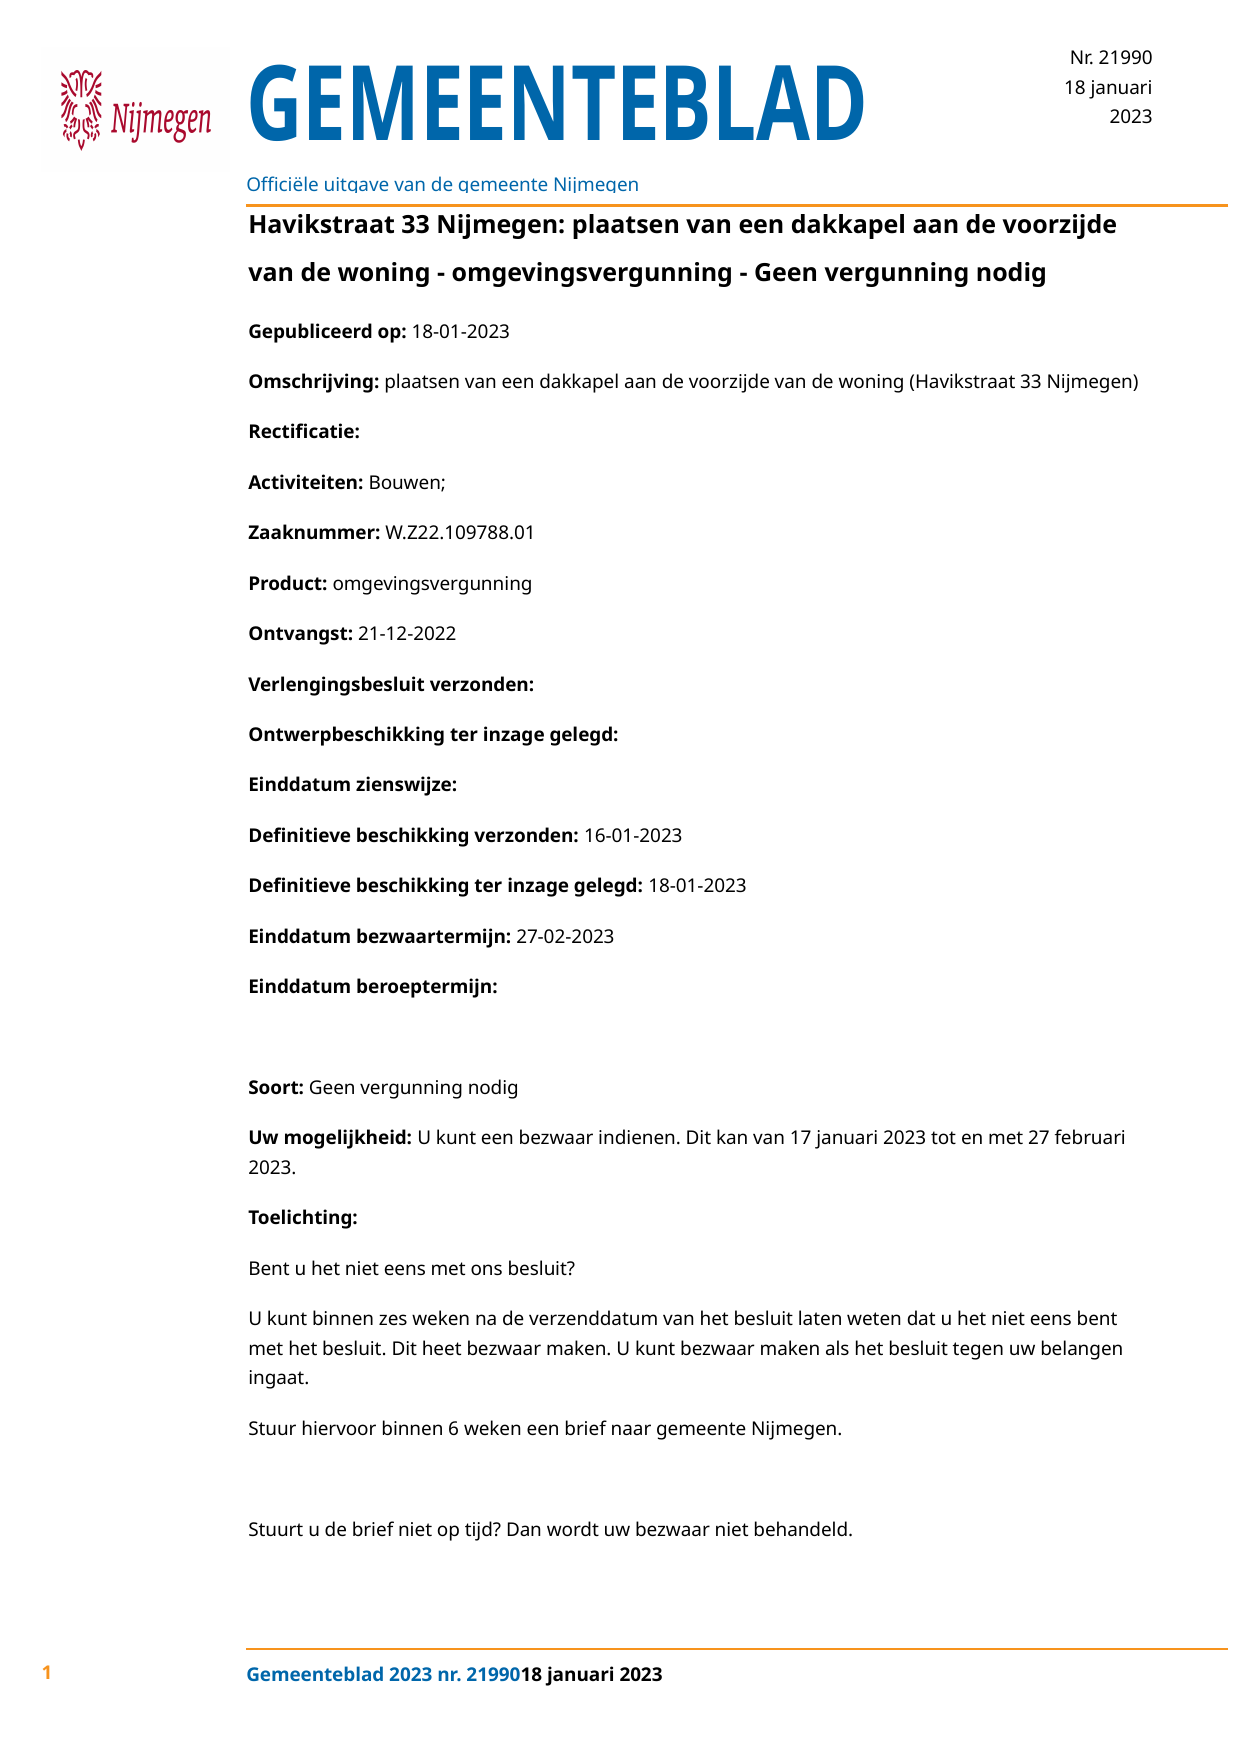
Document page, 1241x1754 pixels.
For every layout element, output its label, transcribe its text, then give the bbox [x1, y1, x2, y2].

text Einddatum bezwaartermijn: 27-02-2023 [248, 923, 1152, 949]
text U kunt binnen zes weken na de verzenddatum van het besluit laten weten dat u het niet eens bent met het besluit. Dit heet bezwaar maken. U kunt bezwaar maken als het besluit tegen uw belangen ingaat. [248, 1305, 1152, 1390]
text Activiteiten: Bouwen; [248, 469, 1152, 495]
text Product: omgevingsvergunning [248, 570, 1152, 596]
text Rectificatie: [248, 419, 1152, 444]
text Ontvangst: 21-12-2022 [248, 620, 1152, 646]
text Definitieve beschikking ter inzage gelegd: 18-01-2023 [248, 872, 1152, 898]
text Toelichting: [248, 1204, 1152, 1230]
text Einddatum beroeptermijn: [248, 973, 1152, 999]
text Ontwerpbeschikking ter inzage gelegd: [248, 721, 1152, 747]
text Verlengingsbesluit verzonden: [248, 671, 1152, 697]
text Omschrijving: plaatsen van een dakkapel aan de voorzijde van de woning (Havikstraat 33 Nijmegen) [248, 368, 1152, 394]
text Uw mogelijkheid: U kunt een bezwaar indienen. Dit kan van 17 januari 2023 tot en met 27 februari 2023. [248, 1124, 1152, 1180]
text Stuurt u de brief niet op tijd? Dan wordt uw bezwaar niet behandeld. [248, 1516, 1152, 1542]
text Havikstraat 33 Nijmegen: plaatsen van een dakkapel aan de voorzijde van de woning - omgevingsvergunning - Geen vergunning nodig [248, 207, 1152, 288]
text Soort: Geen vergunning nodig [248, 1074, 1152, 1100]
text Definitieve beschikking verzonden: 16-01-2023 [248, 822, 1152, 848]
text Einddatum zienswijze: [248, 772, 1152, 797]
text Bent u het niet eens met ons besluit? [248, 1255, 1152, 1281]
text Stuur hiervoor binnen 6 weken een brief naar gemeente Nijmegen. [248, 1415, 1152, 1441]
picture [41, 47, 231, 172]
text Zaaknummer: W.Z22.109788.01 [248, 519, 1152, 545]
text Gepubliceerd op: 18-01-2023 [248, 318, 1152, 344]
